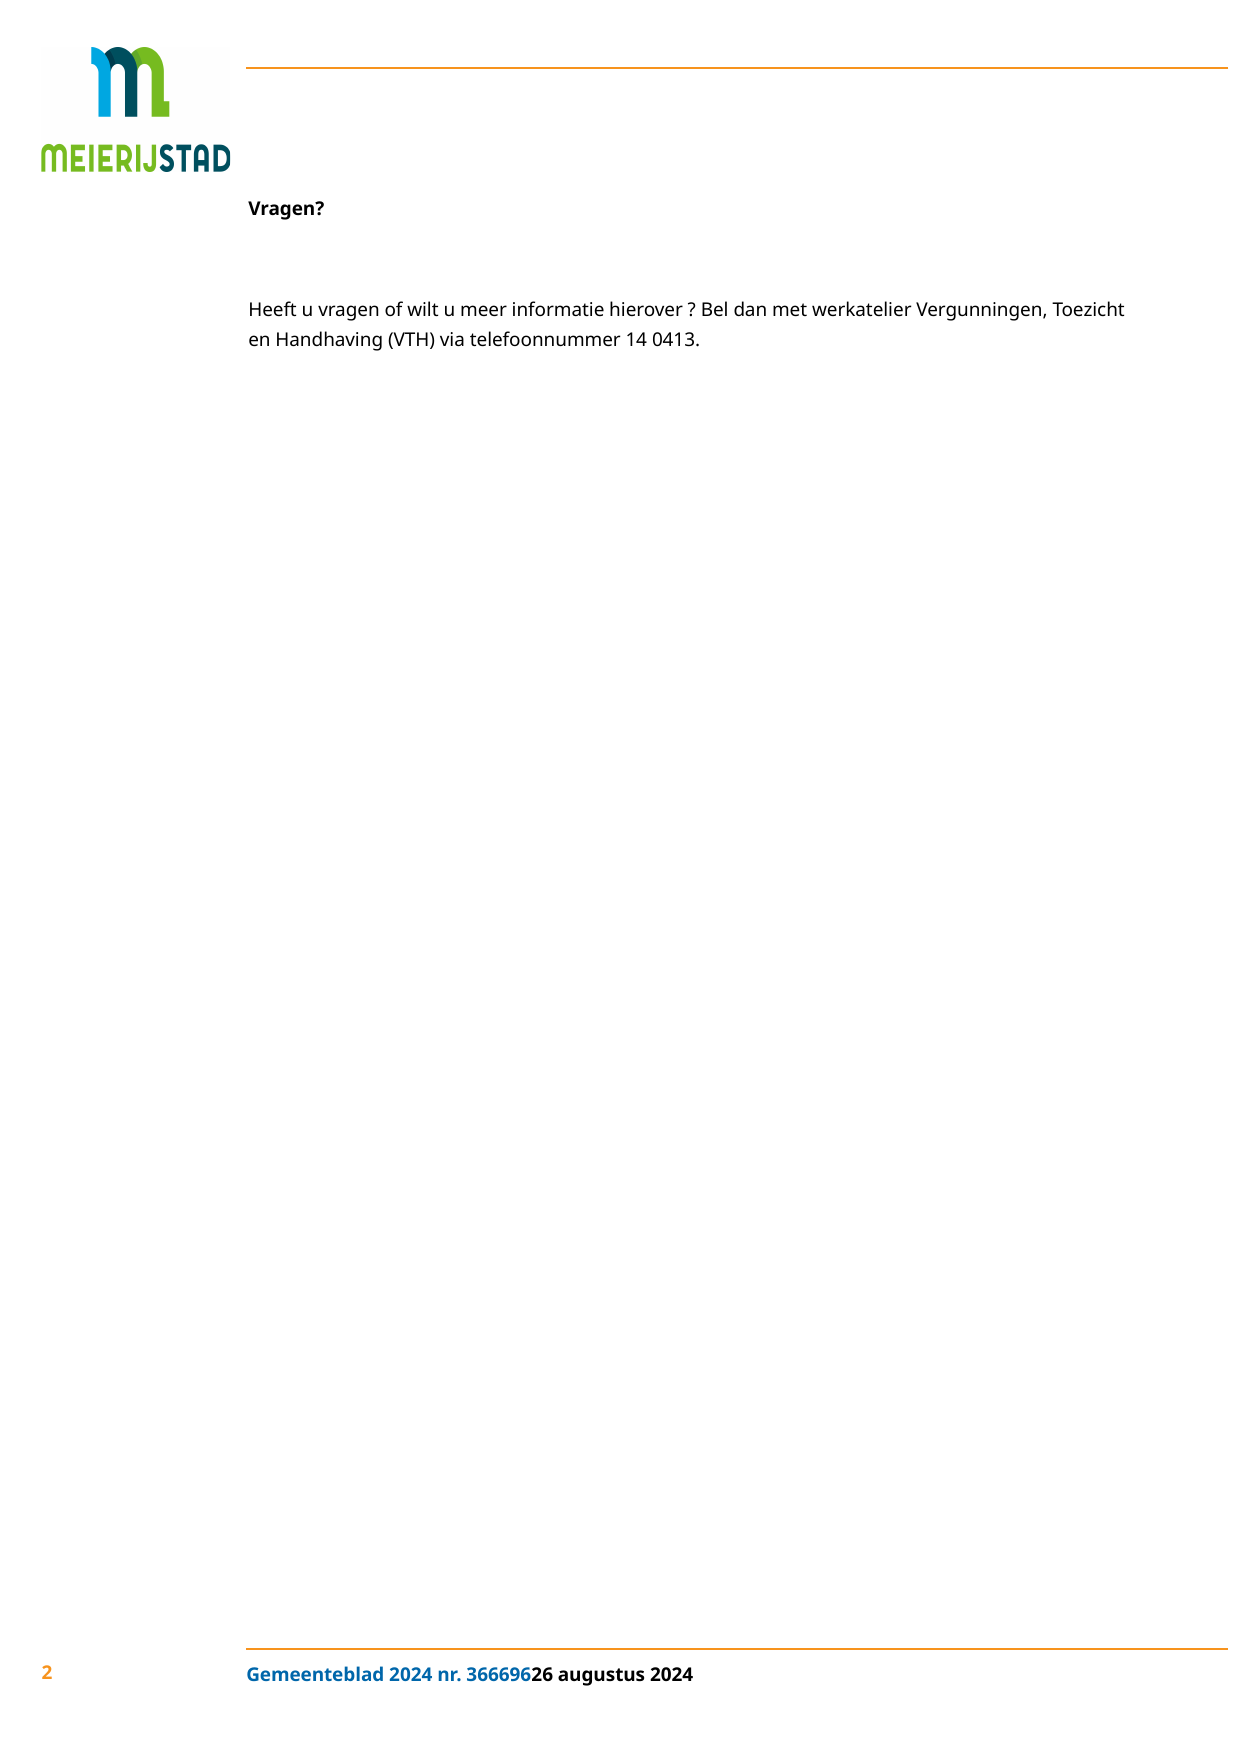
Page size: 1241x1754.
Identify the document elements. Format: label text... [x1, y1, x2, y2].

text Vragen? [248, 196, 1152, 221]
text Heeft u vragen of wilt u meer informatie hierover ? Bel dan met werkatelier Vergunningen, Toezicht en Handhaving (VTH) via telefoonnummer 14 0413. [248, 296, 1152, 352]
picture [41, 47, 231, 172]
